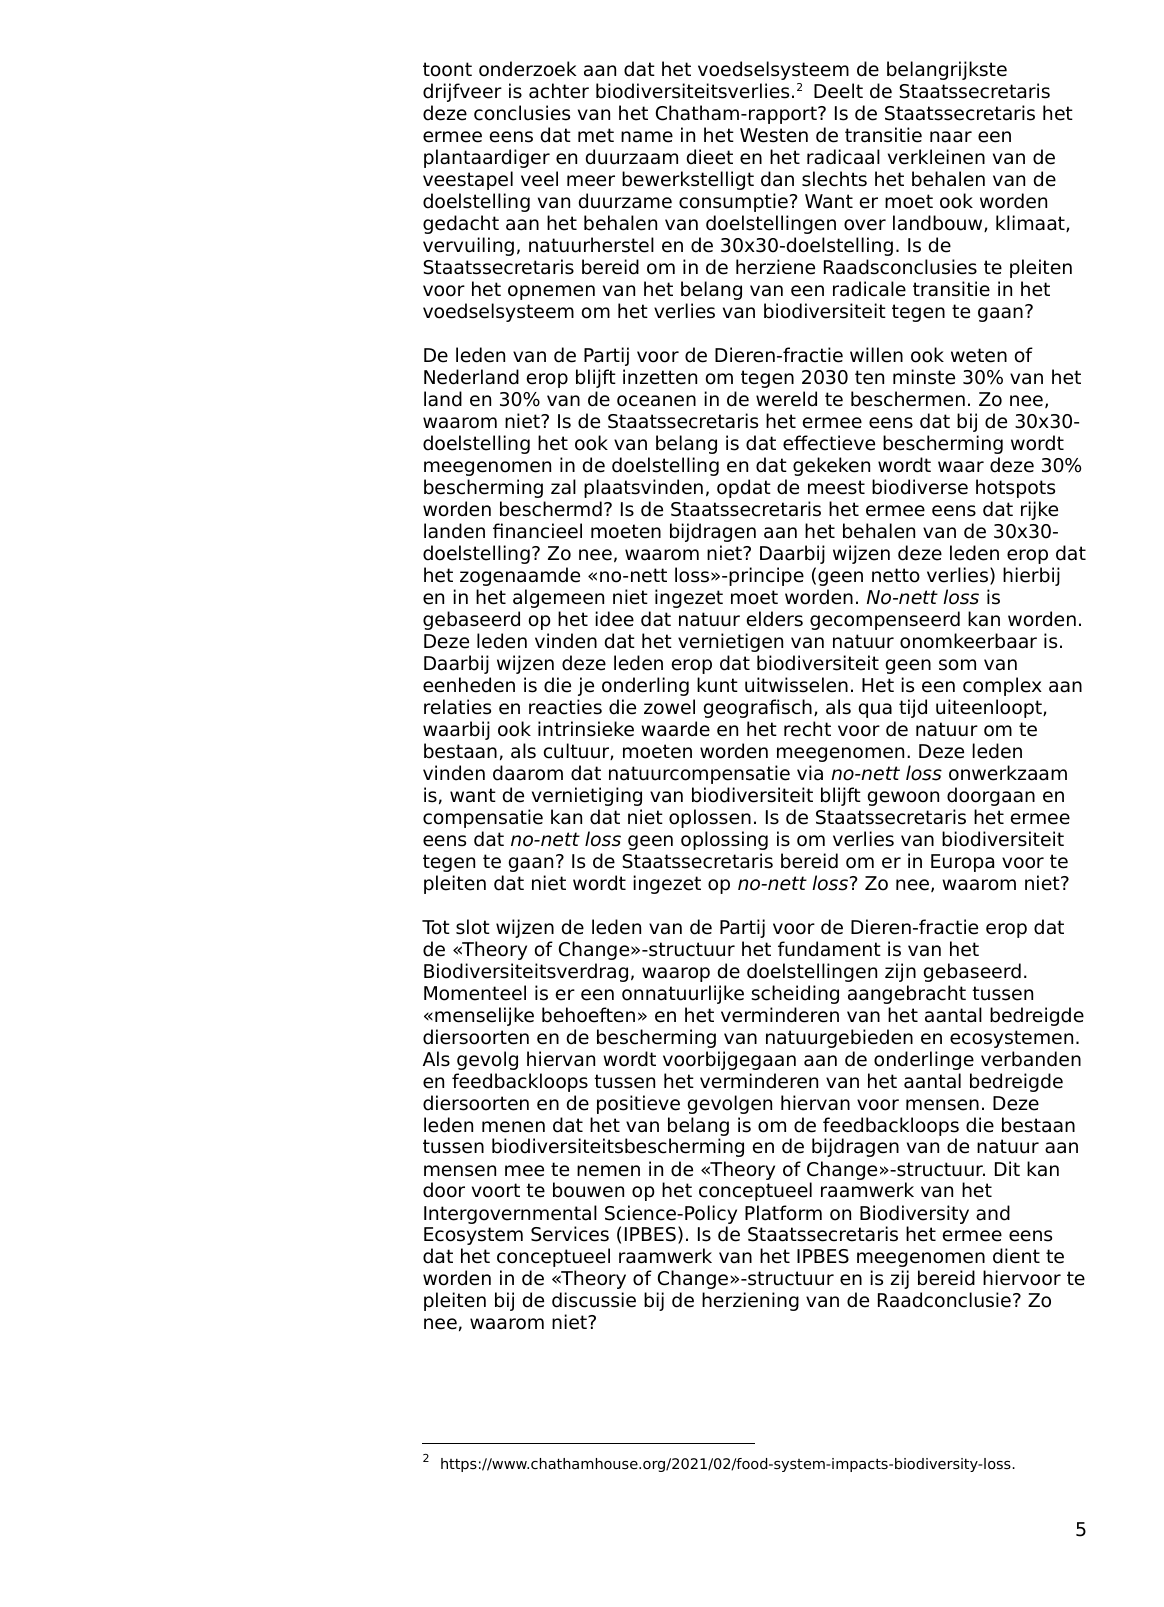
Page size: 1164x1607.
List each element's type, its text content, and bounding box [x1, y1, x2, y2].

text De leden van de Partij voor de Dieren-fractie willen ook weten of Nederland erop blijft inzetten om tegen 2030 ten minste 30% van het land en 30% van de oceanen in de wereld te beschermen. Zo nee, waarom niet? Is de Staatssecretaris het ermee eens dat bij de 30x30-doelstelling het ook van belang is dat effectieve bescherming wordt meegenomen in de doelstelling en dat gekeken wordt waar deze 30% bescherming zal plaatsvinden, opdat de meest biodiverse hotspots worden beschermd? Is de Staatssecretaris het ermee eens dat rijke landen financieel moeten bijdragen aan het behalen van de 30x30-doelstelling? Zo nee, waarom niet? Daarbij wijzen deze leden erop dat het zogenaamde «no-nett loss»-principe (geen netto verlies) hierbij en in het algemeen niet ingezet moet worden. No-nett loss is gebaseerd op het idee dat natuur elders gecompenseerd kan worden. Deze leden vinden dat het vernietigen van natuur onomkeerbaar is. Daarbij wijzen deze leden erop dat biodiversiteit geen som van eenheden is die je onderling kunt uitwisselen. Het is een complex aan relaties en reacties die zowel geografisch, als qua tijd uiteenloopt, waarbij ook intrinsieke waarde en het recht voor de natuur om te bestaan, als cultuur, moeten worden meegenomen. Deze leden vinden daarom dat natuurcompensatie via no-nett loss onwerkzaam is, want de vernietiging van biodiversiteit blijft gewoon doorgaan en compensatie kan dat niet oplossen. Is de Staatssecretaris het ermee eens dat no-nett loss geen oplossing is om verlies van biodiversiteit tegen te gaan? Is de Staatssecretaris bereid om er in Europa voor te pleiten dat niet wordt ingezet op no-nett loss? Zo nee, waarom niet? [422, 345, 1087, 894]
text toont onderzoek aan dat het voedselsysteem de belangrijkste drijfveer is achter biodiversiteitsverlies. Deelt de Staatssecretaris deze conclusies van het Chatham-rapport? Is de Staatssecretaris het ermee eens dat met name in het Westen de transitie naar een plantaardiger en duurzaam dieet en het radicaal verkleinen van de veestapel veel meer bewerkstelligt dan slechts het behalen van de doelstelling van duurzame consumptie? Want er moet ook worden gedacht aan het behalen van doelstellingen over landbouw, klimaat, vervuiling, natuurherstel en de 30x30-doelstelling. Is de Staatssecretaris bereid om in de herziene Raadsconclusies te pleiten voor het opnemen van het belang van een radicale transitie in het voedselsysteem om het verlies van biodiversiteit tegen te gaan? [422, 59, 1087, 323]
text https://www.chathamhouse.org/2021/02/food-system-impacts-biodiversity-loss. [422, 1452, 1087, 1474]
text Tot slot wijzen de leden van de Partij voor de Dieren-fractie erop dat de «Theory of Change»-structuur het fundament is van het Biodiversiteitsverdrag, waarop de doelstellingen zijn gebaseerd. Momenteel is er een onnatuurlijke scheiding aangebracht tussen «menselijke behoeften» en het verminderen van het aantal bedreigde diersoorten en de bescherming van natuurgebieden en ecosystemen. Als gevolg hiervan wordt voorbijgegaan aan de onderlinge verbanden en feedbackloops tussen het verminderen van het aantal bedreigde diersoorten en de positieve gevolgen hiervan voor mensen. Deze leden menen dat het van belang is om de feedbackloops die bestaan tussen biodiversiteitsbescherming en de bijdragen van de natuur aan mensen mee te nemen in de «Theory of Change»-structuur. Dit kan door voort te bouwen op het conceptueel raamwerk van het Intergovernmental Science-Policy Platform on Biodiversity and Ecosystem Services (IPBES). Is de Staatssecretaris het ermee eens dat het conceptueel raamwerk van het IPBES meegenomen dient te worden in de «Theory of Change»-structuur en is zij bereid hiervoor te pleiten bij de discussie bij de herziening van de Raadconclusie? Zo nee, waarom niet? [422, 917, 1087, 1334]
